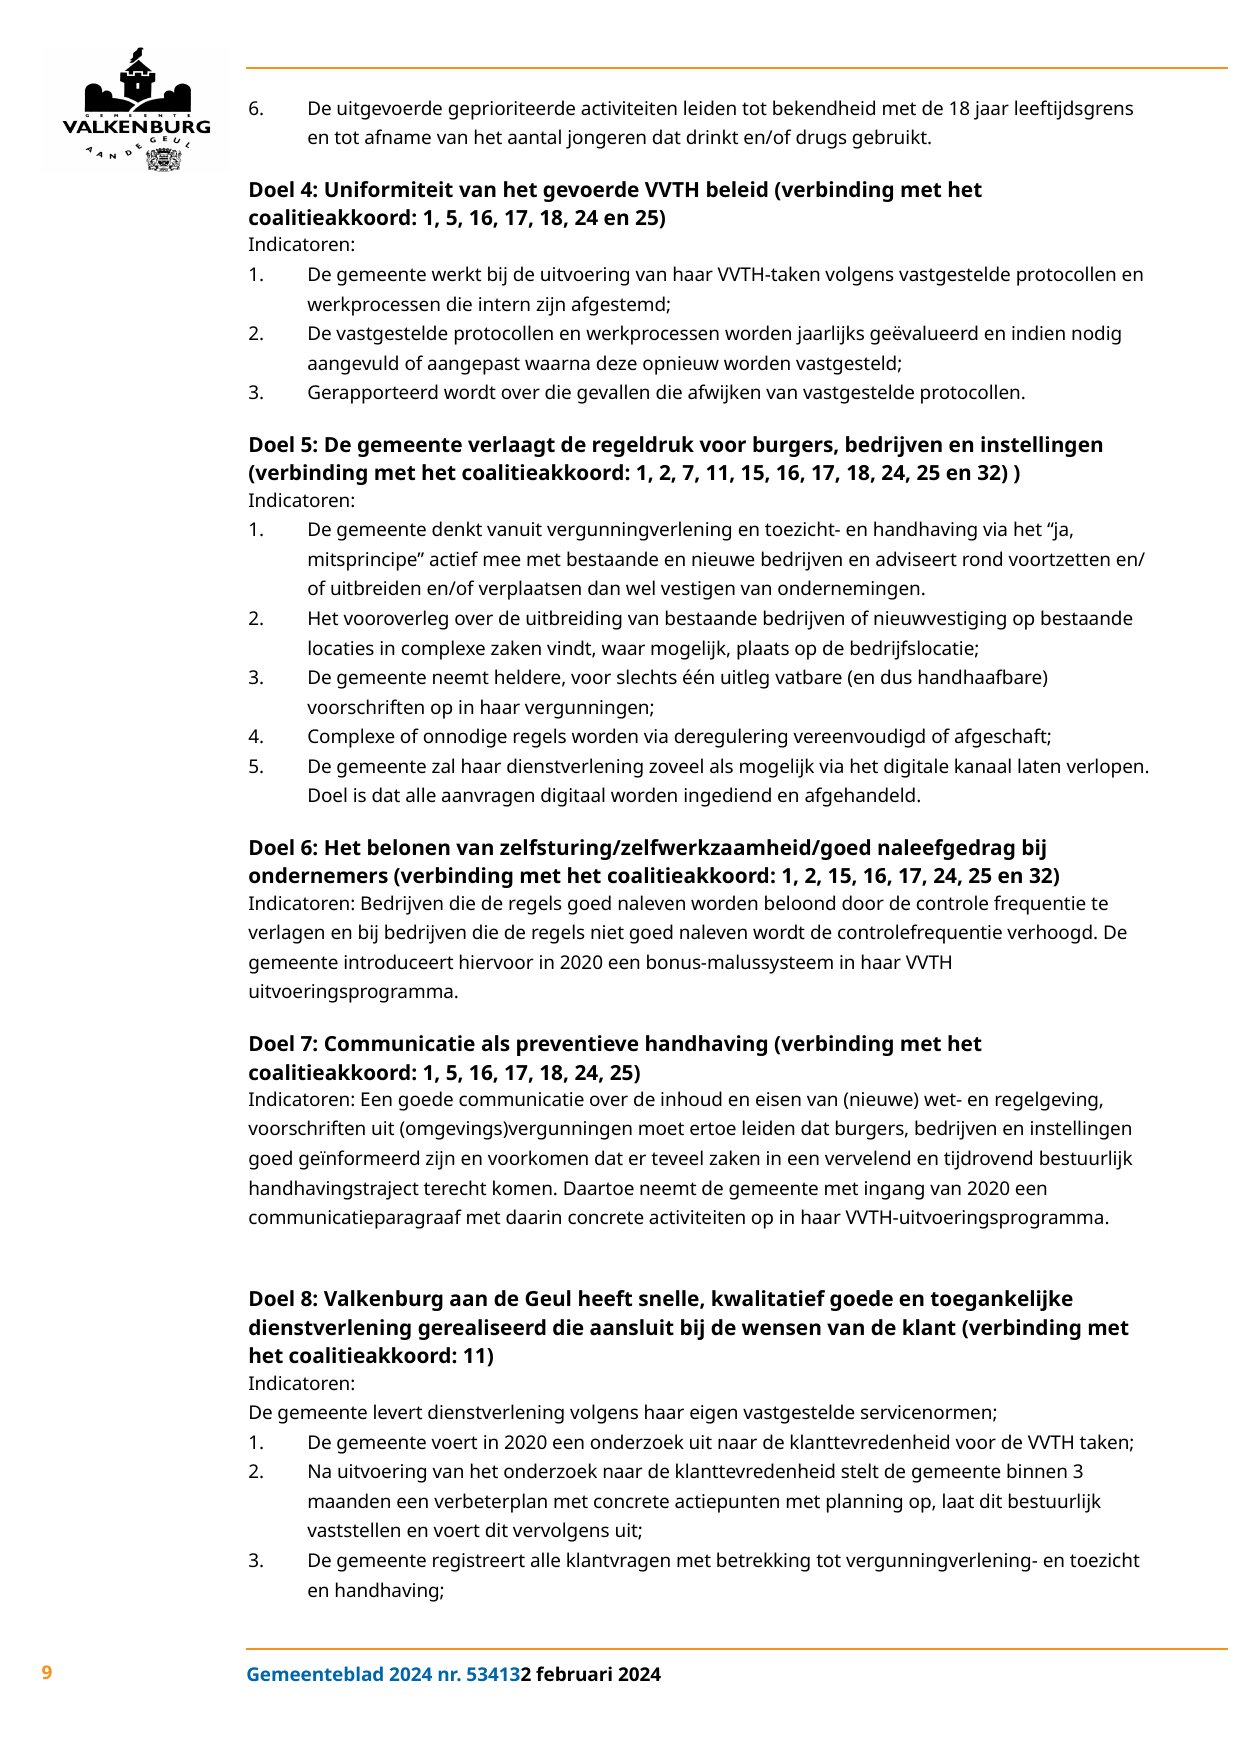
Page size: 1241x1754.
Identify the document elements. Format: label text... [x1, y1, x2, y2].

text Doel 6: Het belonen van zelfsturing/zelfwerkzaamheid/goed naleefgedrag bij ondernemers (verbinding met het coalitieakkoord: 1, 2, 15, 16, 17, 24, 25 en 32) [248, 833, 1152, 890]
list De vastgestelde protocollen en werkprocessen worden jaarlijks geëvalueerd en indien nodig aangevuld of aangepast waarna deze opnieuw worden vastgesteld; [248, 320, 1152, 376]
text Indicatoren: Bedrijven die de regels goed naleven worden beloond door de controle frequentie te verlagen en bij bedrijven die de regels niet goed naleven wordt de controlefrequentie verhoogd. De gemeente introduceert hiervoor in 2020 een bonus-malussysteem in haar VVTH uitvoeringsprogramma. [248, 890, 1152, 1004]
text De gemeente levert dienstverlening volgens haar eigen vastgestelde servicenormen; [248, 1399, 1152, 1425]
list De uitgevoerde geprioriteerde activiteiten leiden tot bekendheid met de 18 jaar leeftijdsgrens en tot afname van het aantal jongeren dat drinkt en/of drugs gebruikt. [248, 95, 1152, 150]
text Indicatoren: Een goede communicatie over de inhoud en eisen van (nieuwe) wet- en regelgeving, voorschriften uit (omgevings)vergunningen moet ertoe leiden dat burgers, bedrijven en instellingen goed geïnformeerd zijn en voorkomen dat er teveel zaken in een vervelend en tijdrovend bestuurlijk handhavingstraject terecht komen. Daartoe neemt de gemeente met ingang van 2020 een communicatieparagraaf met daarin concrete activiteiten op in haar VVTH-uitvoeringsprogramma. [248, 1086, 1152, 1230]
text Doel 4: Uniformiteit van het gevoerde VVTH beleid (verbinding met het coalitieakkoord: 1, 5, 16, 17, 18, 24 en 25) [248, 175, 1152, 232]
text Doel 5: De gemeente verlaagt de regeldruk voor burgers, bedrijven en instellingen (verbinding met het coalitieakkoord: 1, 2, 7, 11, 15, 16, 17, 18, 24, 25 en 32) ) [248, 430, 1152, 487]
list Na uitvoering van het onderzoek naar de klanttevredenheid stelt de gemeente binnen 3 maanden een verbeterplan met concrete actiepunten met planning op, laat dit bestuurlijk vaststellen en voert dit vervolgens uit; [248, 1458, 1152, 1543]
list De gemeente zal haar dienstverlening zoveel als mogelijk via het digitale kanaal laten verlopen. Doel is dat alle aanvragen digitaal worden ingediend en afgehandeld. [248, 753, 1152, 808]
picture [41, 47, 231, 172]
text Indicatoren: [248, 1370, 1152, 1395]
text Doel 7: Communicatie als preventieve handhaving (verbinding met het coalitieakkoord: 1, 5, 16, 17, 18, 24, 25) [248, 1029, 1152, 1086]
list De gemeente voert in 2020 een onderzoek uit naar de klanttevredenheid voor de VVTH taken; [248, 1429, 1152, 1454]
text Indicatoren: [248, 487, 1152, 513]
text Indicatoren: [248, 232, 1152, 257]
list De gemeente denkt vanuit vergunningverlening en toezicht- en handhaving via het “ja, mitsprincipe” actief mee met bestaande en nieuwe bedrijven en adviseert rond voortzetten en/ of uitbreiden en/of verplaatsen dan wel vestigen van ondernemingen. [248, 516, 1152, 601]
list Complexe of onnodige regels worden via deregulering vereenvoudigd of afgeschaft; [248, 723, 1152, 749]
text Doel 8: Valkenburg aan de Geul heeft snelle, kwalitatief goede en toegankelijke dienstverlening gerealiseerd die aansluit bij de wensen van de klant (verbinding met het coalitieakkoord: 11) [248, 1284, 1152, 1370]
list De gemeente neemt heldere, voor slechts één uitleg vatbare (en dus handhaafbare) voorschriften op in haar vergunningen; [248, 664, 1152, 720]
list De gemeente registreert alle klantvragen met betrekking tot vergunningverlening- en toezicht en handhaving; [248, 1547, 1152, 1602]
list Het vooroverleg over de uitbreiding van bestaande bedrijven of nieuwvestiging op bestaande locaties in complexe zaken vindt, waar mogelijk, plaats op de bedrijfslocatie; [248, 605, 1152, 661]
list Gerapporteerd wordt over die gevallen die afwijken van vastgestelde protocollen. [248, 379, 1152, 405]
list De gemeente werkt bij de uitvoering van haar VVTH-taken volgens vastgestelde protocollen en werkprocessen die intern zijn afgestemd; [248, 261, 1152, 317]
